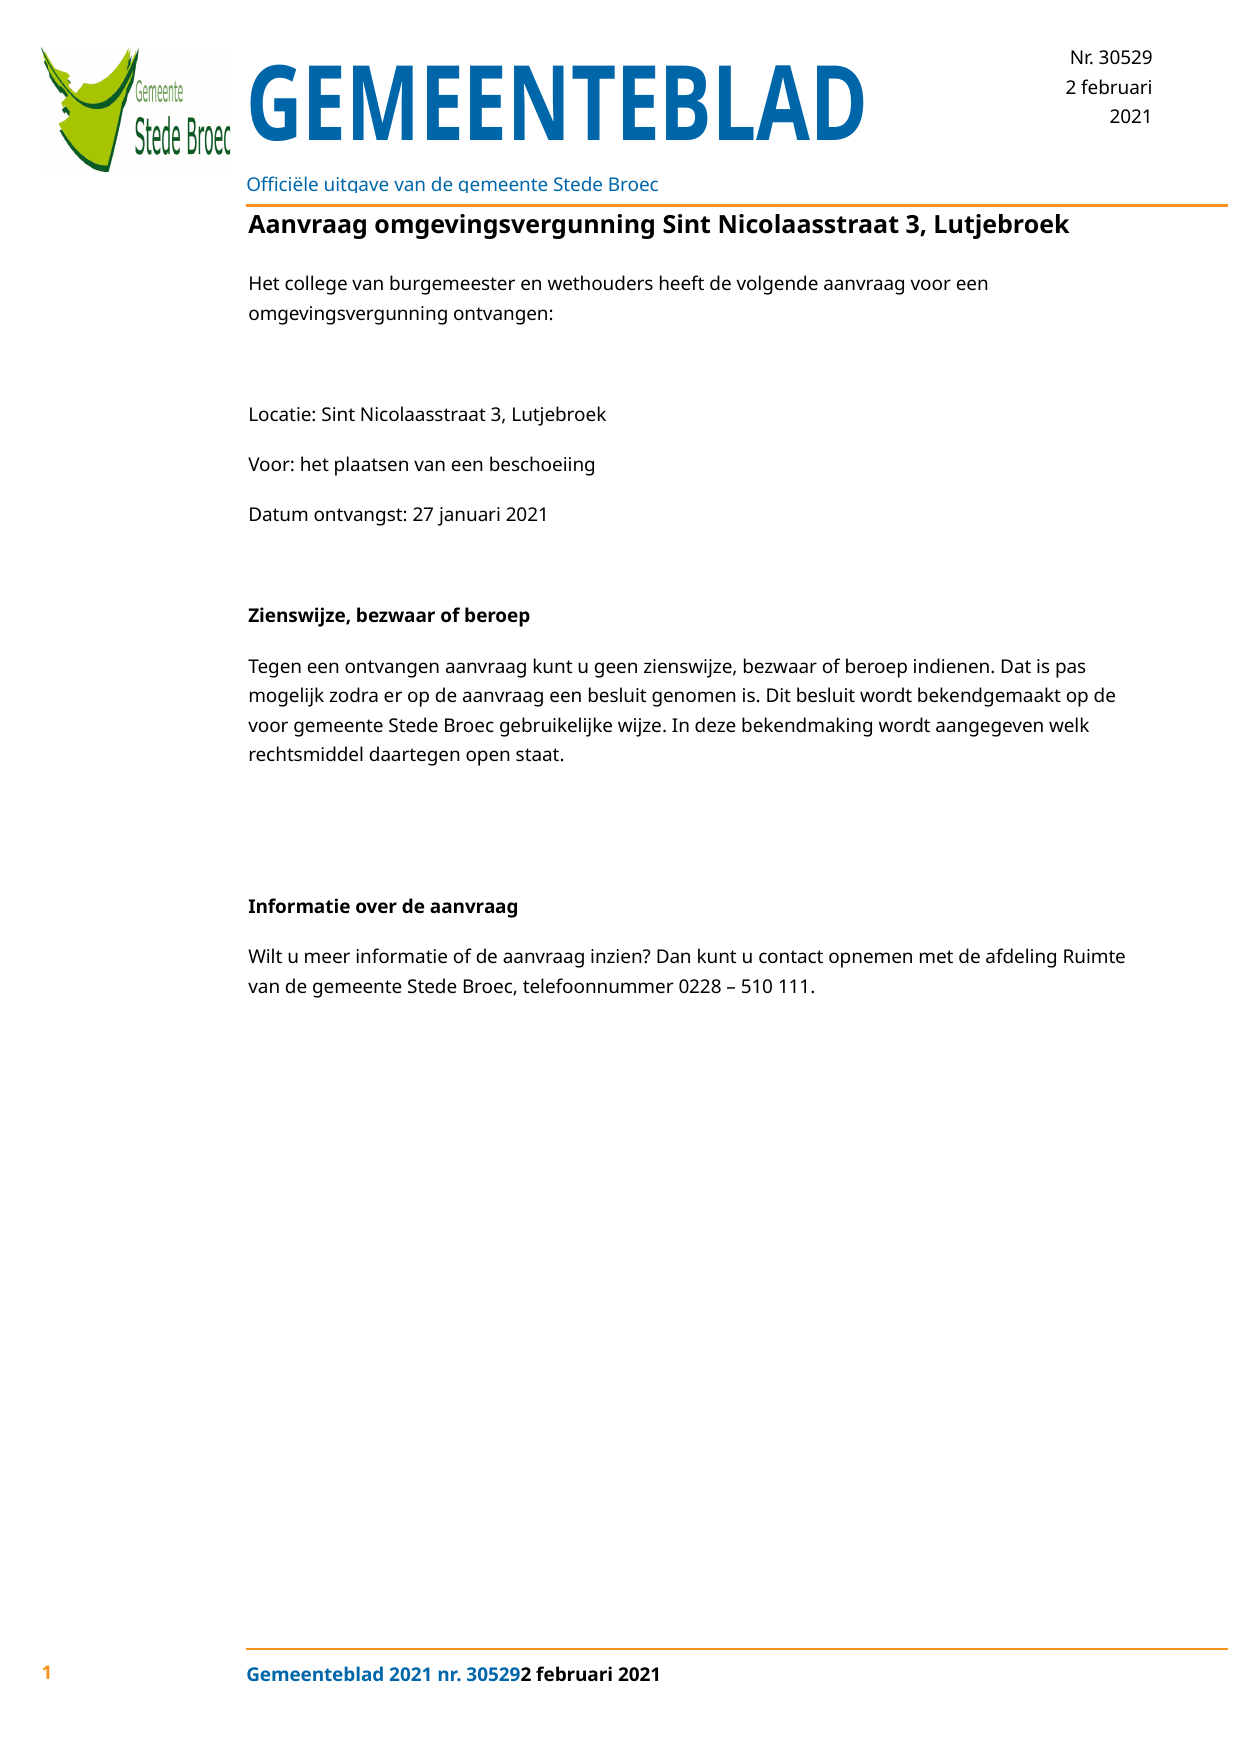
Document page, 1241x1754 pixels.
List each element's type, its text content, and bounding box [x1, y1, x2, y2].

text Voor: het plaatsen van een beschoeiing [248, 451, 1152, 477]
text Tegen een ontvangen aanvraag kunt u geen zienswijze, bezwaar of beroep indienen. Dat is pas mogelijk zodra er op de aanvraag een besluit genomen is. Dit besluit wordt bekendgemaakt op de voor gemeente Stede Broec gebruikelijke wijze. In deze bekendmaking wordt aangegeven welk rechtsmiddel daartegen open staat. [248, 653, 1152, 767]
text Aanvraag omgevingsvergunning Sint Nicolaasstraat 3, Lutjebroek [248, 207, 1152, 241]
text Informatie over de aanvraag [248, 893, 1152, 918]
text Het college van burgemeester en wethouders heeft de volgende aanvraag voor een omgevingsvergunning ontvangen: [248, 270, 1152, 326]
text Datum ontvangst: 27 januari 2021 [248, 502, 1152, 527]
text Zienswijze, bezwaar of beroep [248, 602, 1152, 628]
picture [41, 47, 231, 172]
text Wilt u meer informatie of de aanvraag inzien? Dan kunt u contact opnemen met de afdeling Ruimte van de gemeente Stede Broec, telefoonnummer 0228 – 510 111. [248, 943, 1152, 998]
text Locatie: Sint Nicolaasstraat 3, Lutjebroek [248, 401, 1152, 426]
